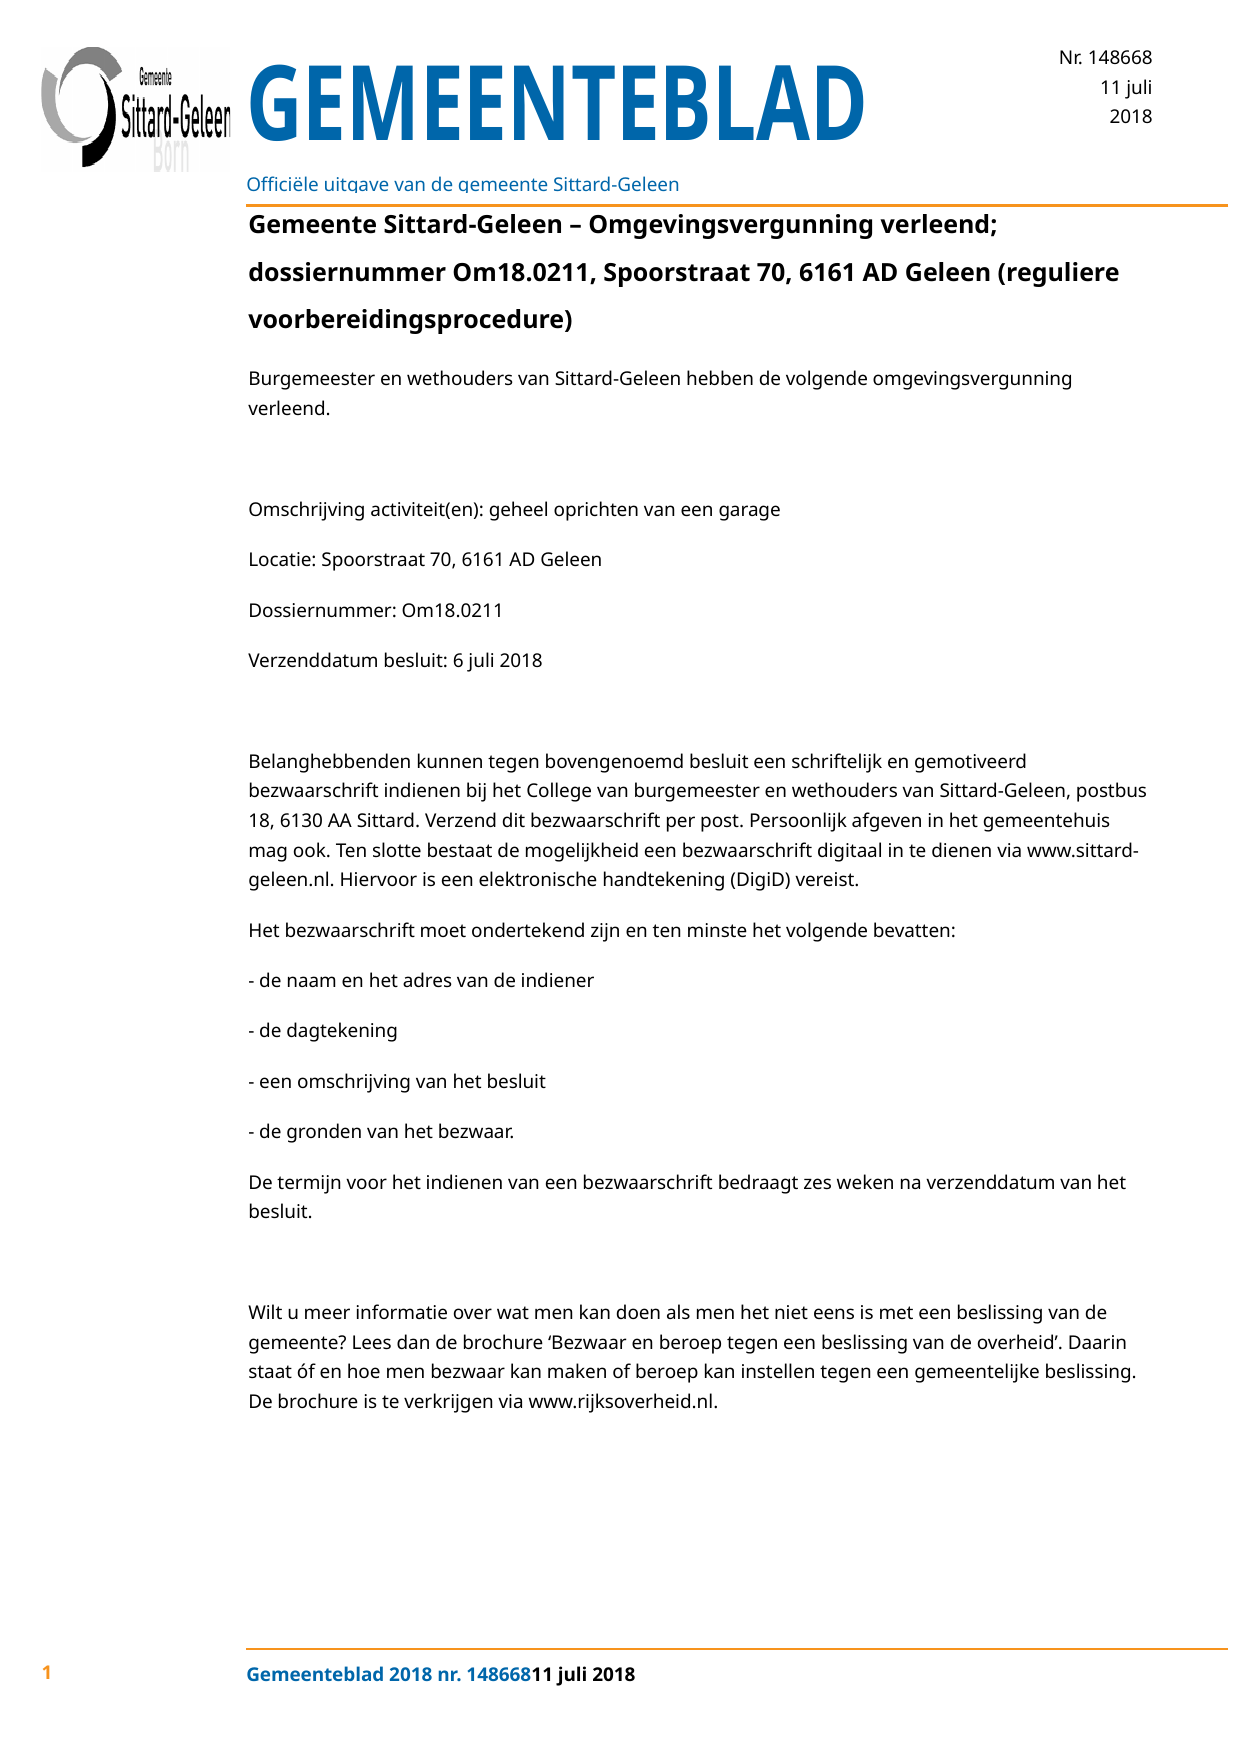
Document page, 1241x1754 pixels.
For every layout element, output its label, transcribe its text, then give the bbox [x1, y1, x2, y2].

picture [41, 47, 231, 172]
text Verzenddatum besluit: 6 juli 2018 [248, 647, 1152, 673]
text - de dagtekening [248, 1018, 1152, 1043]
text Gemeente Sittard-Geleen – Omgevingsvergunning verleend; dossiernummer Om18.0211, Spoorstraat 70, 6161 AD Geleen (reguliere voorbereidingsprocedure) [248, 207, 1152, 336]
text - een omschrijving van het besluit [248, 1068, 1152, 1094]
text - de gronden van het bezwaar. [248, 1118, 1152, 1144]
text Locatie: Spoorstraat 70, 6161 AD Geleen [248, 546, 1152, 572]
text Omschrijving activiteit(en): geheel oprichten van een garage [248, 496, 1152, 522]
text Burgemeester en wethouders van Sittard-Geleen hebben de volgende omgevingsvergunning verleend. [248, 366, 1152, 421]
text Het bezwaarschrift moet ondertekend zijn en ten minste het volgende bevatten: [248, 917, 1152, 942]
text Belanghebbenden kunnen tegen bovengenoemd besluit een schriftelijk en gemotiveerd bezwaarschrift indienen bij het College van burgemeester en wethouders van Sittard-Geleen, postbus 18, 6130 AA Sittard. Verzend dit bezwaarschrift per post. Persoonlijk afgeven in het gemeentehuis mag ook. Ten slotte bestaat de mogelijkheid een bezwaarschrift digitaal in te dienen via www.sittard-geleen.nl. Hiervoor is een elektronische handtekening (DigiD) vereist. [248, 748, 1152, 892]
text - de naam en het adres van de indiener [248, 967, 1152, 993]
text Wilt u meer informatie over wat men kan doen als men het niet eens is met een beslissing van de gemeente? Lees dan de brochure ‘Bezwaar en beroep tegen een beslissing van de overheid’. Daarin staat óf en hoe men bezwaar kan maken of beroep kan instellen tegen een gemeentelijke beslissing. De brochure is te verkrijgen via www.rijksoverheid.nl. [248, 1299, 1152, 1414]
text De termijn voor het indienen van een bezwaarschrift bedraagt zes weken na verzenddatum van het besluit. [248, 1169, 1152, 1224]
text Dossiernummer: Om18.0211 [248, 597, 1152, 622]
